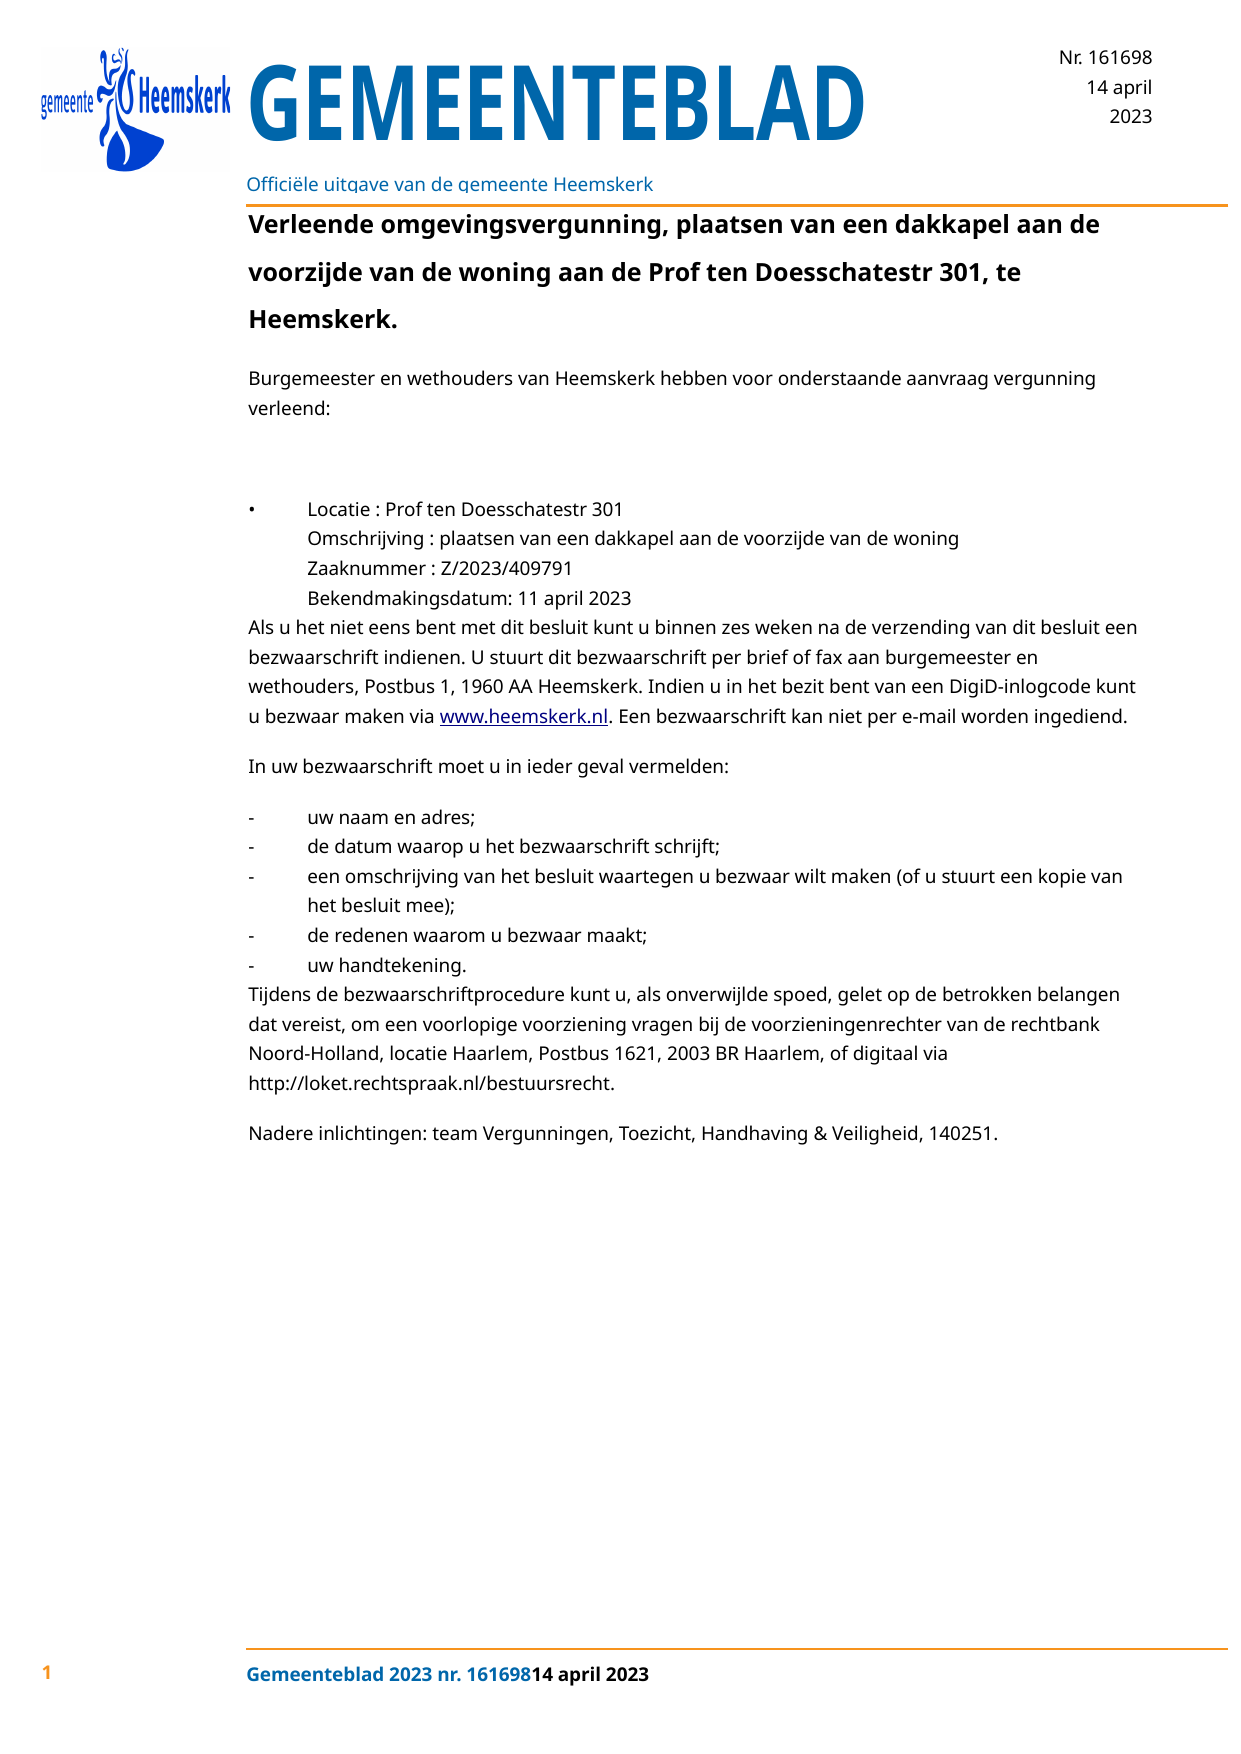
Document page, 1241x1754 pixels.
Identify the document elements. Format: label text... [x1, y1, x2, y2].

text Burgemeester en wethouders van Heemskerk hebben voor onderstaande aanvraag vergunning verleend: [248, 366, 1152, 421]
list de redenen waarom u bezwaar maakt; [248, 922, 1152, 948]
list de datum waarop u het bezwaarschrift schrijft; [248, 833, 1152, 859]
picture [41, 47, 231, 172]
text Als u het niet eens bent met dit besluit kunt u binnen zes weken na de verzending van dit besluit een bezwaarschrift indienen. U stuurt dit bezwaarschrift per brief of fax aan burgemeester en wethouders, Postbus 1, 1960 AA Heemskerk. Indien u in het bezit bent van een DigiD-inlogcode kunt u bezwaar maken via www.heemskerk.nl. Een bezwaarschrift kan niet per e-mail worden ingediend. [248, 614, 1152, 729]
list Zaaknummer : Z/2023/409791 [248, 555, 1152, 581]
list Locatie : Prof ten Doesschatestr 301 [248, 496, 1152, 522]
text Nadere inlichtingen: team Vergunningen, Toezicht, Handhaving & Veiligheid, 140251. [248, 1121, 1152, 1146]
list Bekendmakingsdatum: 11 april 2023 [248, 585, 1152, 610]
text In uw bezwaarschrift moet u in ieder geval vermelden: [248, 753, 1152, 779]
list uw naam en adres; [248, 804, 1152, 829]
list uw handtekening. [248, 952, 1152, 977]
list Omschrijving : plaatsen van een dakkapel aan de voorzijde van de woning [248, 526, 1152, 551]
list een omschrijving van het besluit waartegen u bezwaar wilt maken (of u stuurt een kopie van het besluit mee); [248, 863, 1152, 918]
text Verleende omgevingsvergunning, plaatsen van een dakkapel aan de voorzijde van de woning aan de Prof ten Doesschatestr 301, te Heemskerk. [248, 207, 1152, 336]
text Tijdens de bezwaarschriftprocedure kunt u, als onverwijlde spoed, gelet op de betrokken belangen dat vereist, om een voorlopige voorziening vragen bij de voorzieningenrechter van de rechtbank Noord-Holland, locatie Haarlem, Postbus 1621, 2003 BR Haarlem, of digitaal via http://loket.rechtspraak.nl/bestuursrecht. [248, 981, 1152, 1096]
